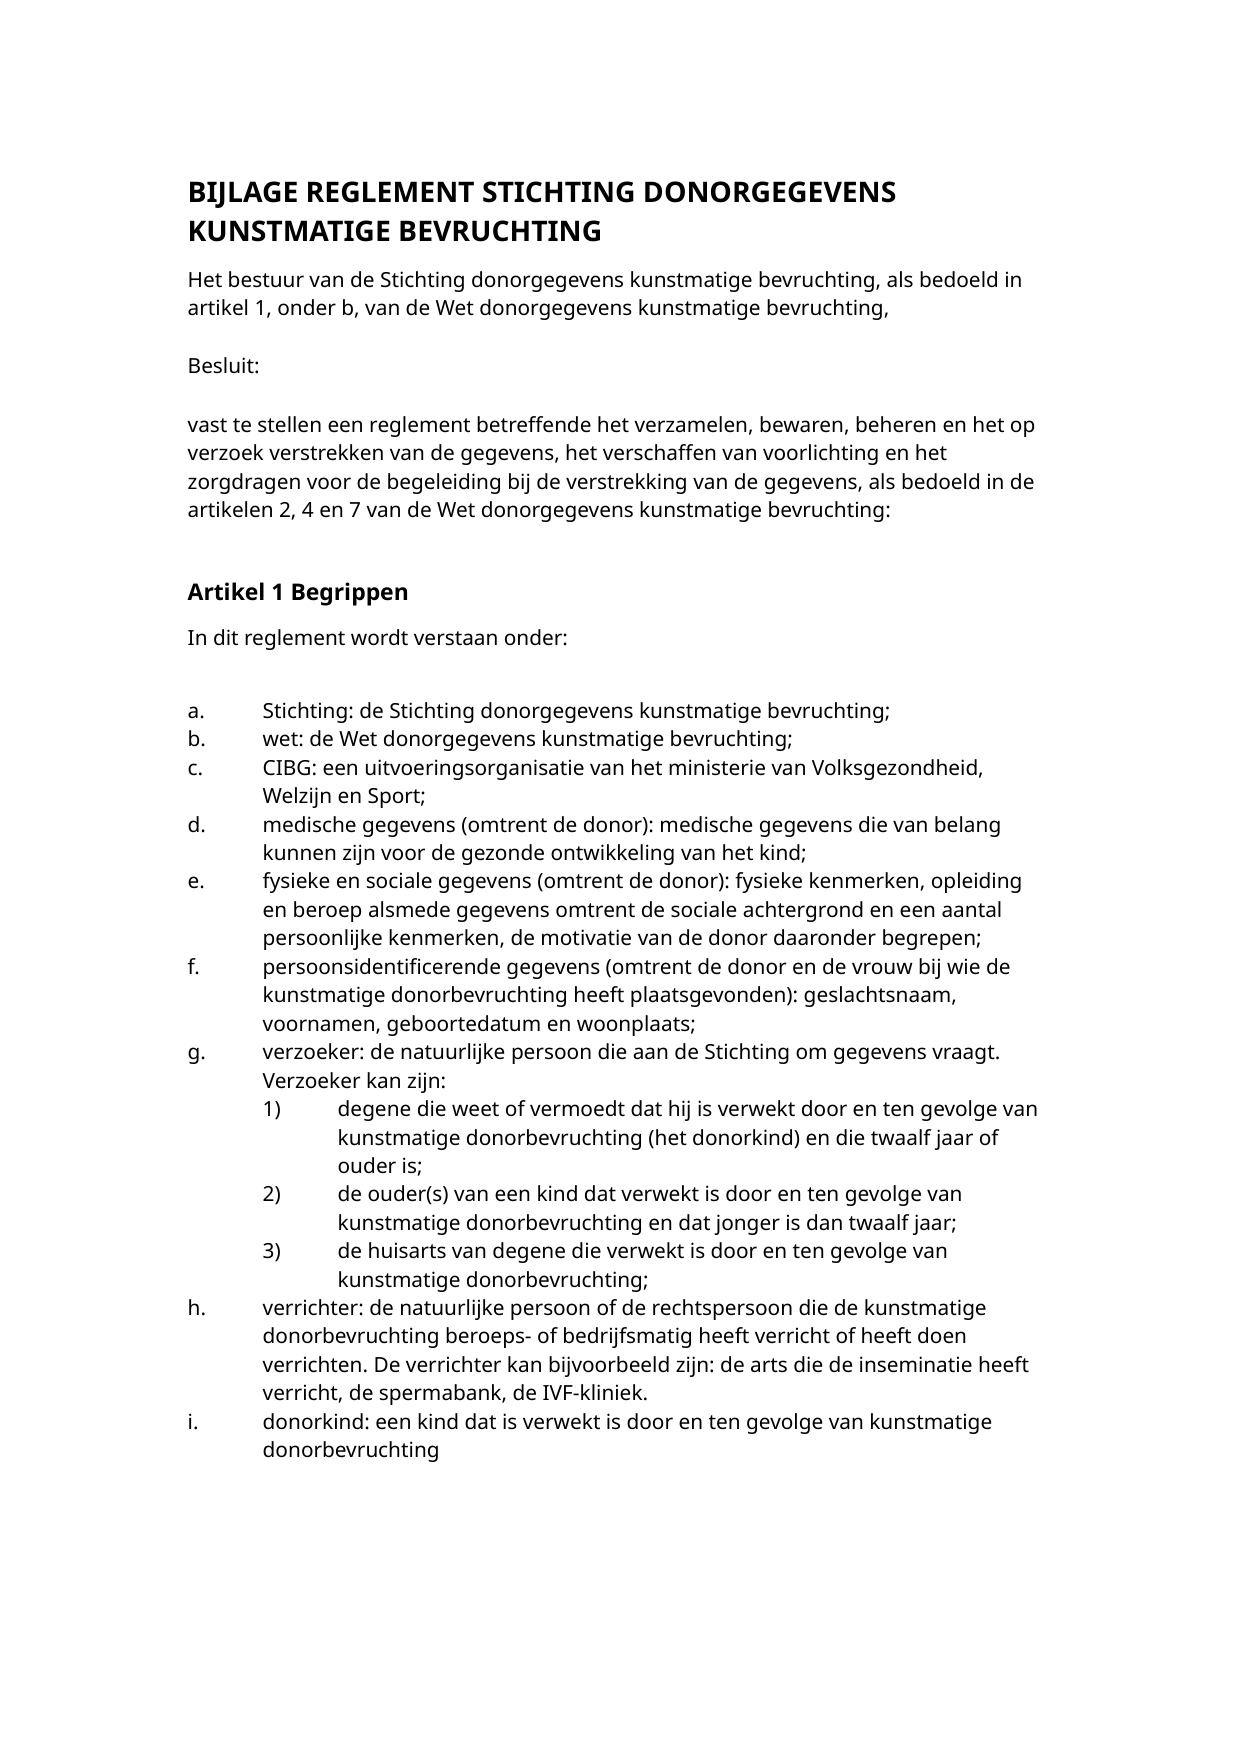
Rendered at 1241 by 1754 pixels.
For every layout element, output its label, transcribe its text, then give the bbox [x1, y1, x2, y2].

subtitle BIJLAGE REGLEMENT STICHTING DONORGEGEVENS KUNSTMATIGE BEVRUCHTING [187, 172, 1053, 250]
list de ouder(s) van een kind dat verwekt is door en ten gevolge van kunstmatige donorbevruchting en dat jonger is dan twaalf jaar; [262, 1179, 1053, 1236]
text In dit reglement wordt verstaan onder: [187, 623, 1053, 651]
list degene die weet of vermoedt dat hij is verwekt door en ten gevolge van kunstmatige donorbevruchting (het donorkind) en die twaalf jaar of ouder is; [262, 1094, 1053, 1179]
list verzoeker: de natuurlijke persoon die aan de Stichting om gegevens vraagt. Verzoeker kan zijn: [187, 1037, 1053, 1094]
text Besluit: [187, 352, 1053, 380]
list Stichting: de Stichting donorgegevens kunstmatige bevruchting; [187, 696, 1053, 724]
list persoonsidentificerende gegevens (omtrent de donor en de vrouw bij wie de kunstmatige donorbevruchting heeft plaatsgevonden): geslachtsnaam, voornamen, geboortedatum en woonplaats; [187, 952, 1053, 1037]
list fysieke en sociale gegevens (omtrent de donor): fysieke kenmerken, opleiding en beroep alsmede gegevens omtrent de sociale achtergrond en een aantal persoonlijke kenmerken, de motivatie van de donor daaronder begrepen; [187, 867, 1053, 952]
list donorkind: een kind dat is verwekt is door en ten gevolge van kunstmatige donorbevruchting [187, 1407, 1053, 1464]
list verrichter: de natuurlijke persoon of de rechtspersoon die de kunstmatige donorbevruchting beroeps- of bedrijfsmatig heeft verricht of heeft doen verrichten. De verrichter kan bijvoorbeeld zijn: de arts die de inseminatie heeft verricht, de spermabank, de IVF-kliniek. [187, 1293, 1053, 1407]
list medische gegevens (omtrent de donor): medische gegevens die van belang kunnen zijn voor de gezonde ontwikkeling van het kind; [187, 810, 1053, 867]
text Het bestuur van de Stichting donorgegevens kunstmatige bevruchting, als bedoeld in artikel 1, onder b, van de Wet donorgegevens kunstmatige bevruchting, [187, 265, 1053, 322]
subtitle Artikel 1 Begrippen [187, 576, 1053, 608]
list CIBG: een uitvoeringsorganisatie van het ministerie van Volksgezondheid, Welzijn en Sport; [187, 753, 1053, 810]
list wet: de Wet donorgegevens kunstmatige bevruchting; [187, 724, 1053, 753]
text vast te stellen een reglement betreffende het verzamelen, bewaren, beheren en het op verzoek verstrekken van de gegevens, het verschaffen van voorlichting en het zorgdragen voor de begeleiding bij de verstrekking van de gegevens, als bedoeld in de artikelen 2, 4 en 7 van de Wet donorgegevens kunstmatige bevruchting: [187, 410, 1053, 524]
list de huisarts van degene die verwekt is door en ten gevolge van kunstmatige donorbevruchting; [262, 1236, 1053, 1293]
